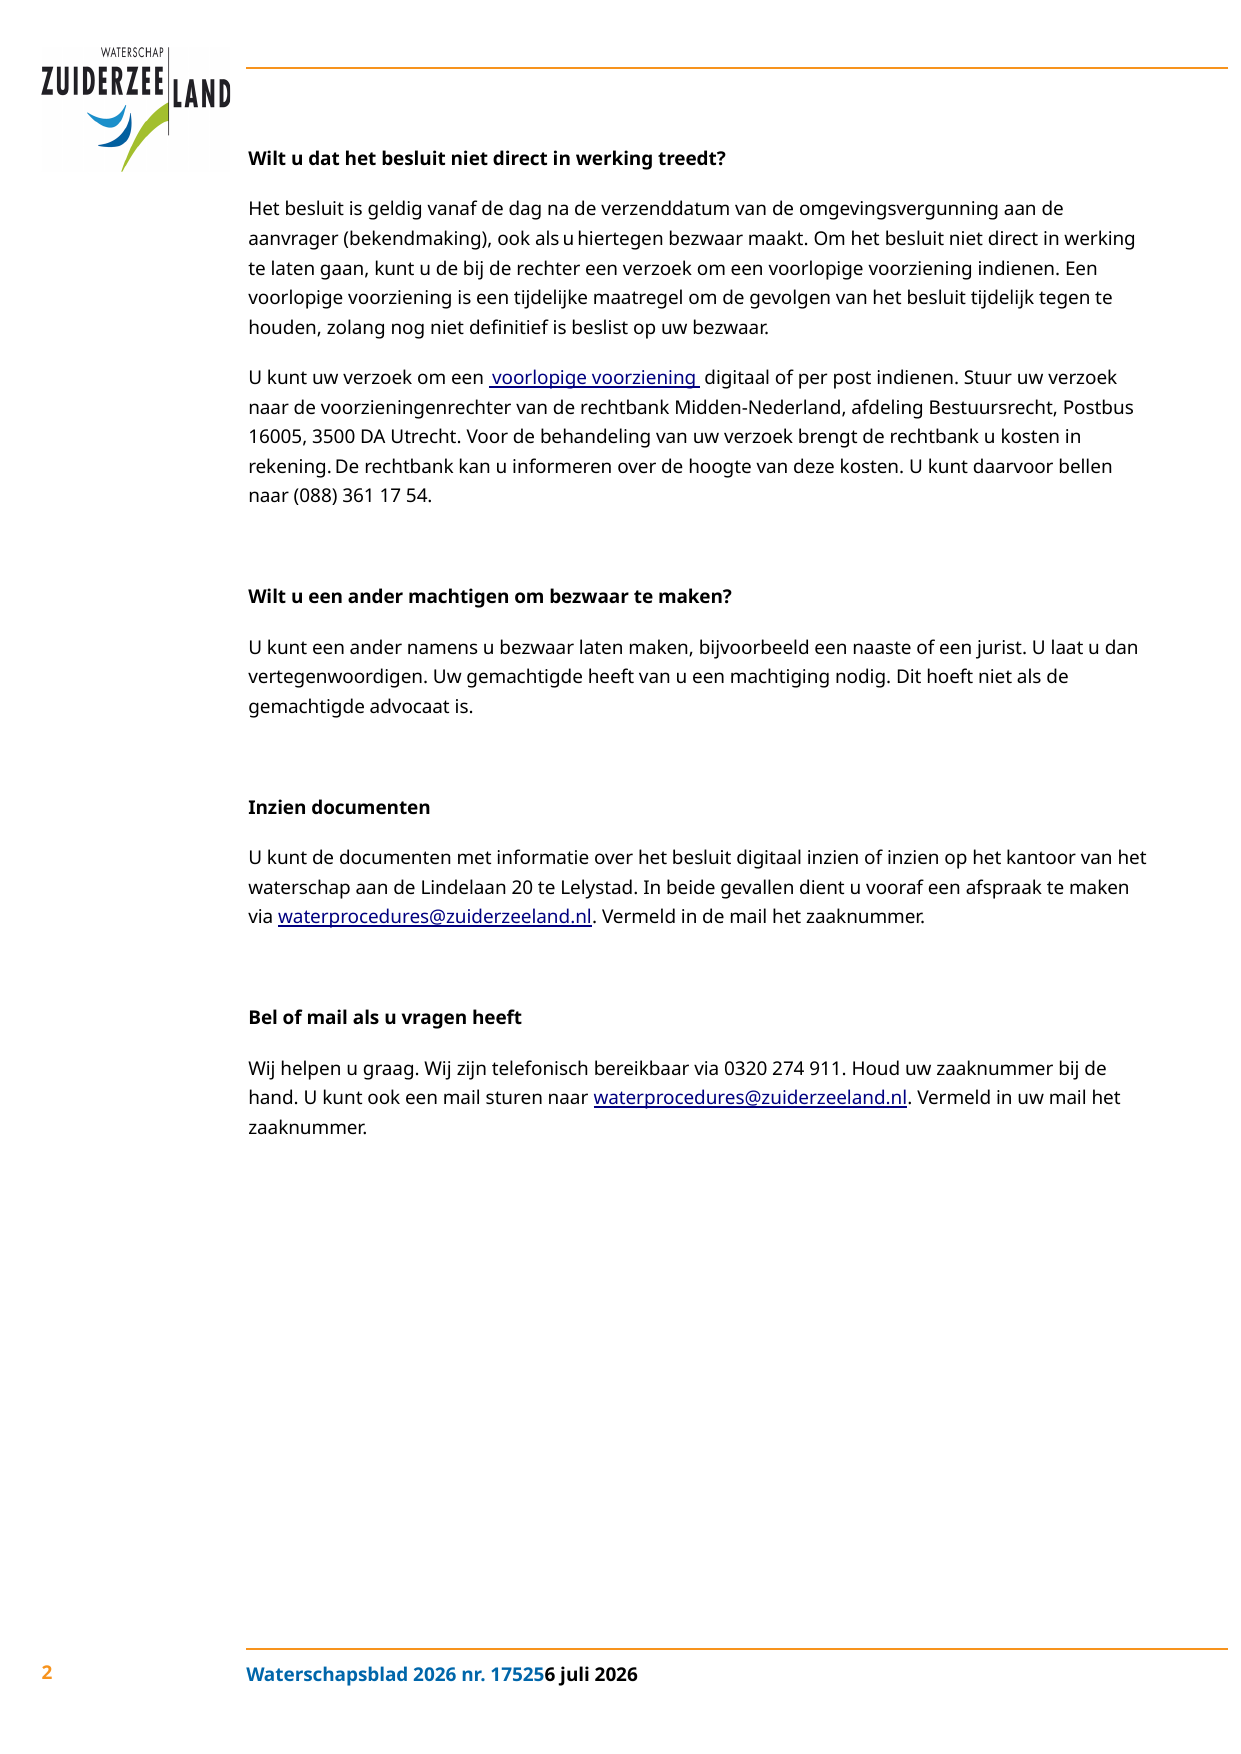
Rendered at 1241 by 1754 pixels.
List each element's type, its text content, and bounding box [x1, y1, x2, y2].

text Wilt u dat het besluit niet direct in werking treedt? [248, 145, 1152, 171]
text Inzien documenten [248, 794, 1152, 820]
text Het besluit is geldig vanaf de dag na de verzenddatum van de omgevingsvergunning aan de aanvrager (bekendmaking), ook als u hiertegen bezwaar maakt. Om het besluit niet direct in werking te laten gaan, kunt u de bij de rechter een verzoek om een voorlopige voorziening indienen. Een voorlopige voorziening is een tijdelijke maatregel om de gevolgen van het besluit tijdelijk tegen te houden, zolang nog niet definitief is beslist op uw bezwaar. [248, 196, 1152, 340]
text Wilt u een ander machtigen om bezwaar te maken? [248, 583, 1152, 609]
picture [41, 47, 231, 172]
text U kunt uw verzoek om een voorlopige voorziening digitaal of per post indienen. Stuur uw verzoek naar de voorzieningenrechter van de rechtbank Midden-Nederland, afdeling Bestuursrecht, Postbus 16005, 3500 DA Utrecht. Voor de behandeling van uw verzoek brengt de rechtbank u kosten in rekening. De rechtbank kan u informeren over de hoogte van deze kosten. U kunt daarvoor bellen naar (088) 361 17 54. [248, 364, 1152, 508]
text U kunt de documenten met informatie over het besluit digitaal inzien of inzien op het kantoor van het waterschap aan de Lindelaan 20 te Lelystad. In beide gevallen dient u vooraf een afspraak te maken via waterprocedures@zuiderzeeland.nl. Vermeld in de mail het zaaknummer. [248, 844, 1152, 929]
text Bel of mail als u vragen heeft [248, 1004, 1152, 1030]
text U kunt een ander namens u bezwaar laten maken, bijvoorbeeld een naaste of een jurist. U laat u dan vertegenwoordigen. Uw gemachtigde heeft van u een machtiging nodig. Dit hoeft niet als de gemachtigde advocaat is. [248, 634, 1152, 719]
text Wij helpen u graag. Wij zijn telefonisch bereikbaar via 0320 274 911. Houd uw zaaknummer bij de hand. U kunt ook een mail sturen naar waterprocedures@zuiderzeeland.nl. Vermeld in uw mail het zaaknummer. [248, 1055, 1152, 1140]
